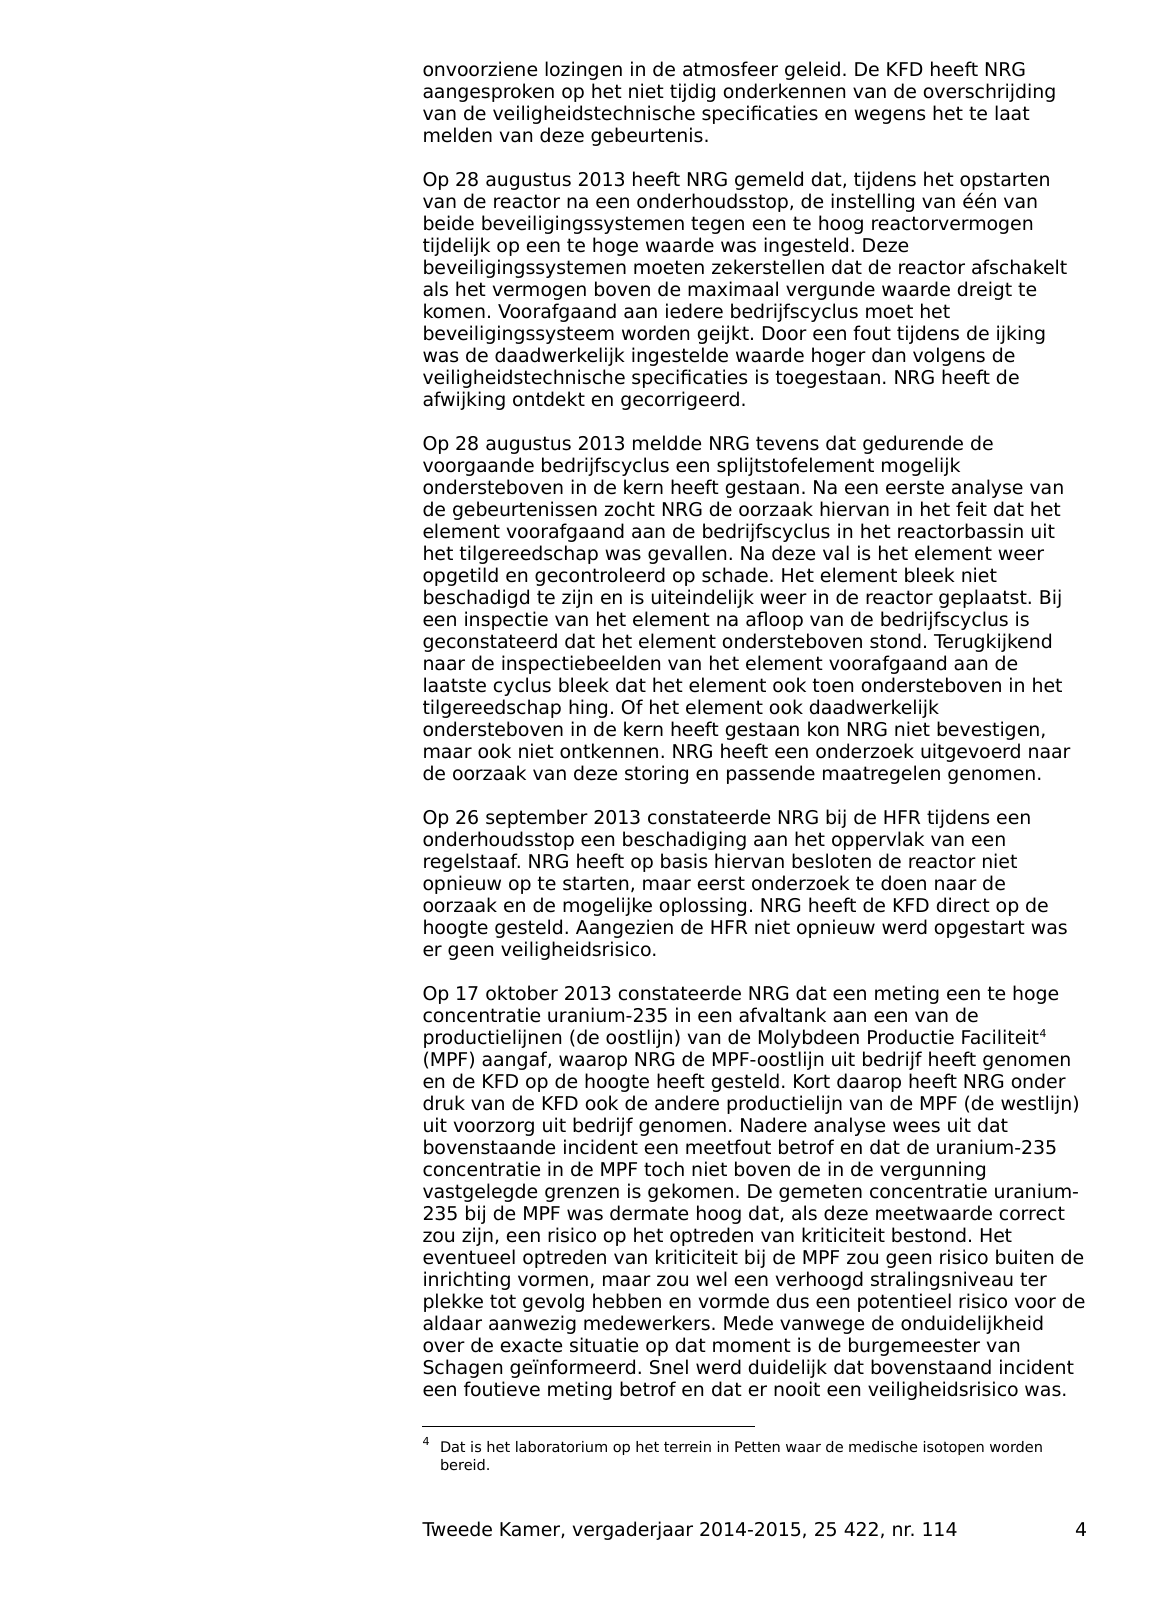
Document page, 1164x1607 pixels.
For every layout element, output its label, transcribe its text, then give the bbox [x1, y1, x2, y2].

text onvoorziene lozingen in de atmosfeer geleid. De KFD heeft NRG aangesproken op het niet tijdig onderkennen van de overschrijding van de veiligheidstechnische specificaties en wegens het te laat melden van deze gebeurtenis. [422, 59, 1087, 147]
text Op 17 oktober 2013 constateerde NRG dat een meting een te hoge concentratie uranium-235 in een afvaltank aan een van de productielijnen (de oostlijn) van de Molybdeen Productie Faciliteit (MPF) aangaf, waarop NRG de MPF-oostlijn uit bedrijf heeft genomen en de KFD op de hoogte heeft gesteld. Kort daarop heeft NRG onder druk van de KFD ook de andere productielijn van de MPF (de westlijn) uit voorzorg uit bedrijf genomen. Nadere analyse wees uit dat bovenstaande incident een meetfout betrof en dat de uranium-235 concentratie in de MPF toch niet boven de in de vergunning vastgelegde grenzen is gekomen. De gemeten concentratie uranium-235 bij de MPF was dermate hoog dat, als deze meetwaarde correct zou zijn, een risico op het optreden van kriticiteit bestond. Het eventueel optreden van kriticiteit bij de MPF zou geen risico buiten de inrichting vormen, maar zou wel een verhoogd stralingsniveau ter plekke tot gevolg hebben en vormde dus een potentieel risico voor de aldaar aanwezig medewerkers. Mede vanwege de onduidelijkheid over de exacte situatie op dat moment is de burgemeester van Schagen geïnformeerd. Snel werd duidelijk dat bovenstaand incident een foutieve meting betrof en dat er nooit een veiligheidsrisico was. [422, 983, 1087, 1401]
text Op 28 augustus 2013 heeft NRG gemeld dat, tijdens het opstarten van de reactor na een onderhoudsstop, de instelling van één van beide beveiligingssystemen tegen een te hoog reactorvermogen tijdelijk op een te hoge waarde was ingesteld. Deze beveiligingssystemen moeten zekerstellen dat de reactor afschakelt als het vermogen boven de maximaal vergunde waarde dreigt te komen. Voorafgaand aan iedere bedrijfscyclus moet het beveiligingssysteem worden geijkt. Door een fout tijdens de ijking was de daadwerkelijk ingestelde waarde hoger dan volgens de veiligheidstechnische specificaties is toegestaan. NRG heeft de afwijking ontdekt en gecorrigeerd. [422, 169, 1087, 411]
text Dat is het laboratorium op het terrein in Petten waar de medische isotopen worden bereid. [422, 1435, 1087, 1474]
text Op 28 augustus 2013 meldde NRG tevens dat gedurende de voorgaande bedrijfscyclus een splijtstofelement mogelijk ondersteboven in de kern heeft gestaan. Na een eerste analyse van de gebeurtenissen zocht NRG de oorzaak hiervan in het feit dat het element voorafgaand aan de bedrijfscyclus in het reactorbassin uit het tilgereedschap was gevallen. Na deze val is het element weer opgetild en gecontroleerd op schade. Het element bleek niet beschadigd te zijn en is uiteindelijk weer in de reactor geplaatst. Bij een inspectie van het element na afloop van de bedrijfscyclus is geconstateerd dat het element ondersteboven stond. Terugkijkend naar de inspectiebeelden van het element voorafgaand aan de laatste cyclus bleek dat het element ook toen ondersteboven in het tilgereedschap hing. Of het element ook daadwerkelijk ondersteboven in de kern heeft gestaan kon NRG niet bevestigen, maar ook niet ontkennen. NRG heeft een onderzoek uitgevoerd naar de oorzaak van deze storing en passende maatregelen genomen. [422, 433, 1087, 785]
text Op 26 september 2013 constateerde NRG bij de HFR tijdens een onderhoudsstop een beschadiging aan het oppervlak van een regelstaaf. NRG heeft op basis hiervan besloten de reactor niet opnieuw op te starten, maar eerst onderzoek te doen naar de oorzaak en de mogelijke oplossing. NRG heeft de KFD direct op de hoogte gesteld. Aangezien de HFR niet opnieuw werd opgestart was er geen veiligheidsrisico. [422, 807, 1087, 961]
